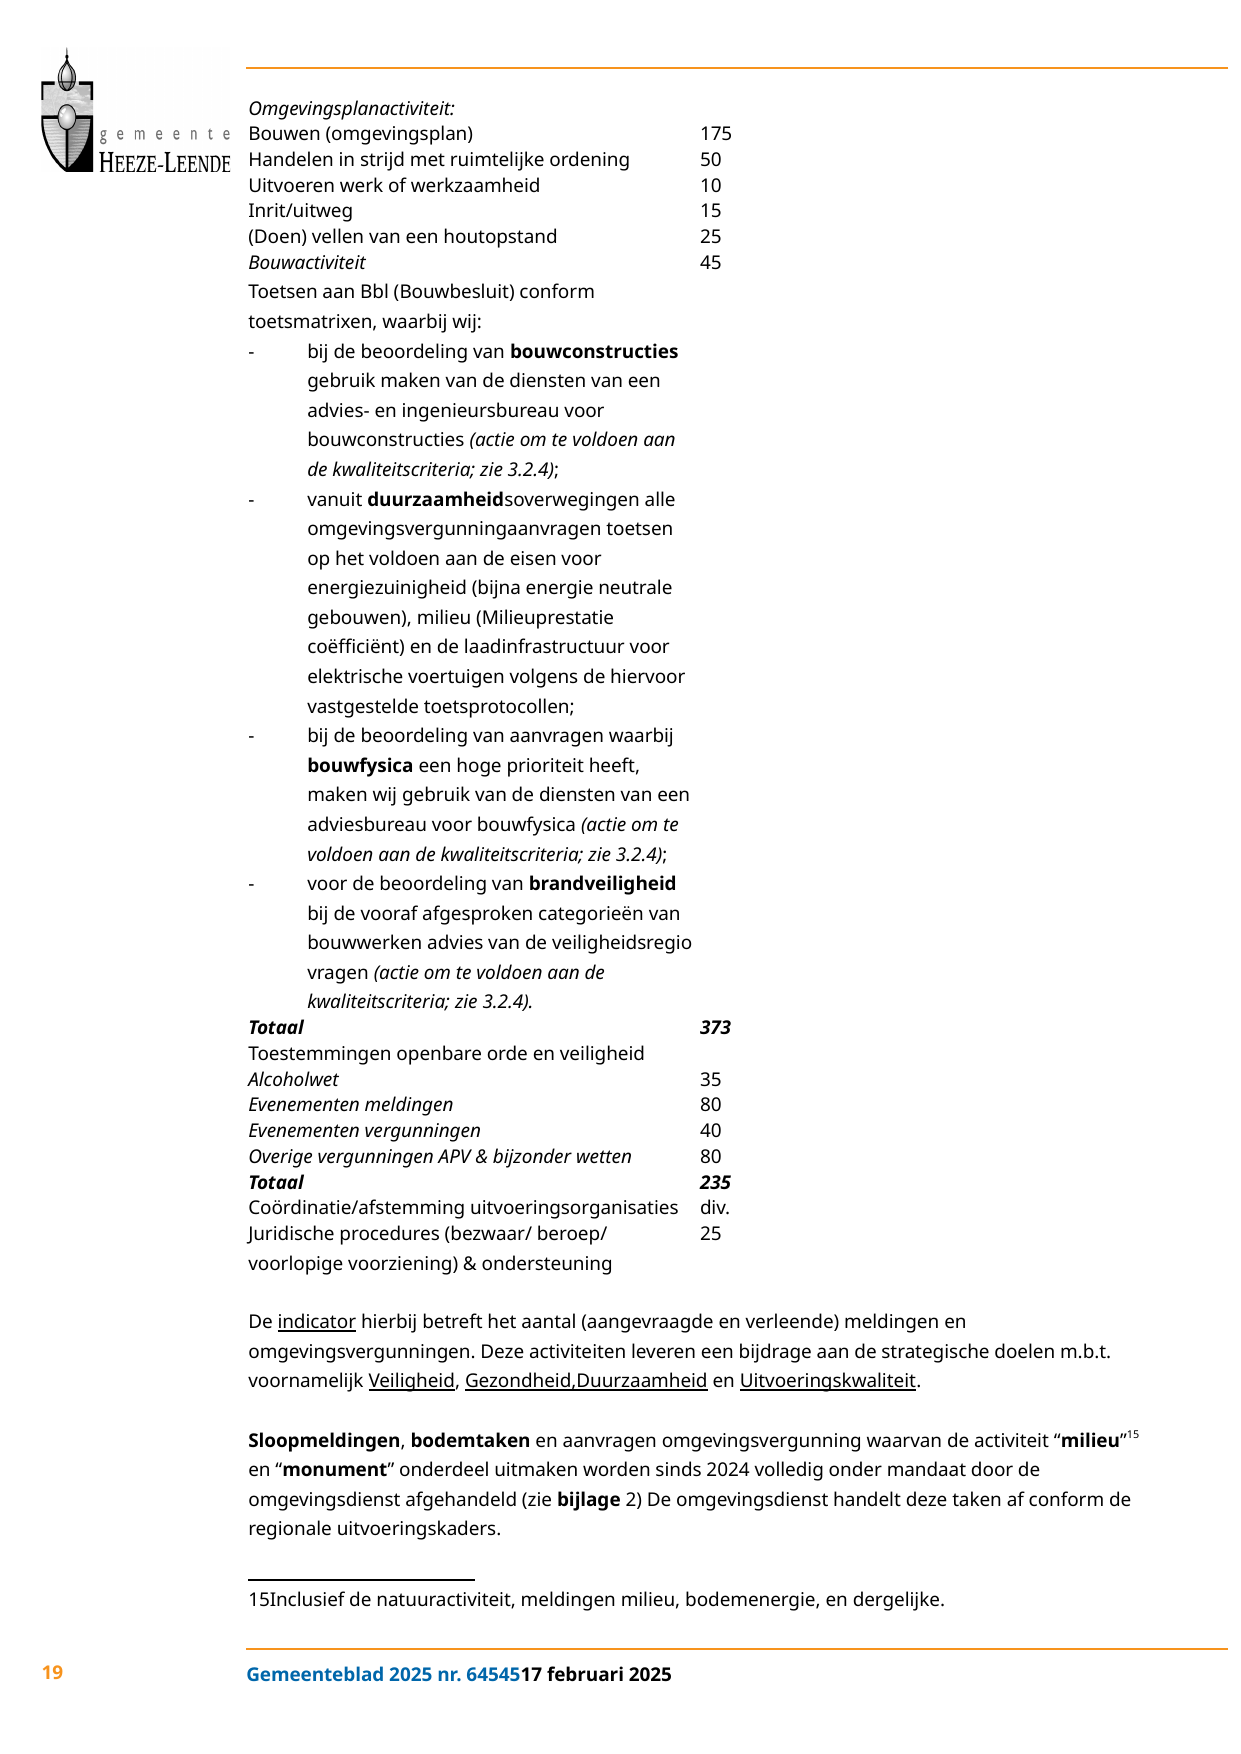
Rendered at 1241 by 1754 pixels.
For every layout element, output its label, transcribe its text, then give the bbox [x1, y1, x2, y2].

table_cell Handelen in strijd met ruimtelijke ordening [248, 146, 700, 172]
table_cell 10 [700, 172, 1152, 198]
text De indicator hierbij betreft het aantal (aangevraagde en verleende) meldingen en omgevingsvergunningen. Deze activiteiten leveren een bijdrage aan de strategische doelen m.b.t. voornamelijk Veiligheid, Gezondheid,Duurzaamheid en Uitvoeringskwaliteit. [248, 1308, 1152, 1393]
table_cell Omgevingsplanactiviteit: [248, 95, 700, 121]
table_cell 80 [700, 1143, 1152, 1169]
table_cell Inrit/uitweg [248, 198, 700, 223]
table_cell 45 [700, 249, 1152, 1014]
picture [41, 47, 231, 172]
table_cell Uitvoeren werk of werkzaamheid [248, 172, 700, 198]
table_cell 35 [700, 1066, 1152, 1092]
table_cell Evenementen vergunningen [248, 1118, 700, 1143]
table_cell [700, 95, 1152, 121]
table_cell 373 [700, 1015, 1152, 1040]
table_cell Coördinatie/afstemming uitvoeringsorganisaties [248, 1195, 700, 1220]
table_cell 40 [700, 1118, 1152, 1143]
table_cell Evenementen meldingen [248, 1092, 700, 1117]
table_cell Juridische procedures (bezwaar/ beroep/ voorlopige voorziening) & ondersteuning [248, 1220, 700, 1276]
table_cell 15 [700, 198, 1152, 223]
table_cell Bouwactiviteit Toetsen aan Bbl (Bouwbesluit) conform toetsmatrixen, waarbij wij: bij de beoordeling van bouwconstructies gebruik maken van de diensten van een advies- en ingenieursbureau voor bouwconstructies (actie om te voldoen aan de kwaliteitscriteria; zie 3.2.4); vanuit duurzaamheidsoverwegingen alle omgevingsvergunningaanvragen toetsen op het voldoen aan de eisen voor energiezuinigheid (bijna energie neutrale gebouwen), milieu (Milieuprestatie coëfficiënt) en de laadinfrastructuur voor elektrische voertuigen volgens de hiervoor vastgestelde toetsprotocollen; bij de beoordeling van aanvragen waarbij bouwfysica een hoge prioriteit heeft, maken wij gebruik van de diensten van een adviesbureau voor bouwfysica (actie om te voldoen aan de kwaliteitscriteria; zie 3.2.4); voor de beoordeling van brandveiligheid bij de vooraf afgesproken categorieën van bouwwerken advies van de veiligheidsregio vragen (actie om te voldoen aan de kwaliteitscriteria; zie 3.2.4). [248, 249, 700, 1014]
table_cell Bouwen (omgevingsplan) [248, 121, 700, 146]
table_cell div. [700, 1195, 1152, 1220]
table_cell Totaal [248, 1169, 700, 1194]
text Inclusief de natuuractiviteit, meldingen milieu, bodemenergie, en dergelijke. [248, 1586, 1152, 1612]
table_cell 25 [700, 1220, 1152, 1276]
table_cell (Doen) vellen van een houtopstand [248, 224, 700, 249]
table_cell 175 [700, 121, 1152, 146]
table_cell Totaal [248, 1015, 700, 1040]
table_cell Toestemmingen openbare orde en veiligheid [248, 1040, 700, 1066]
text Sloopmeldingen, bodemtaken en aanvragen omgevingsvergunning waarvan de activiteit “milieu” en “monument” onderdeel uitmaken worden sinds 2024 volledig onder mandaat door de omgevingsdienst afgehandeld (zie bijlage 2) De omgevingsdienst handelt deze taken af conform de regionale uitvoeringskaders. [248, 1427, 1152, 1541]
table_cell [700, 1040, 1152, 1066]
table_cell 50 [700, 146, 1152, 172]
table_cell 235 [700, 1169, 1152, 1194]
table_cell Alcoholwet [248, 1066, 700, 1092]
table_cell Overige vergunningen APV & bijzonder wetten [248, 1143, 700, 1169]
table_cell 80 [700, 1092, 1152, 1117]
table_cell 25 [700, 224, 1152, 249]
